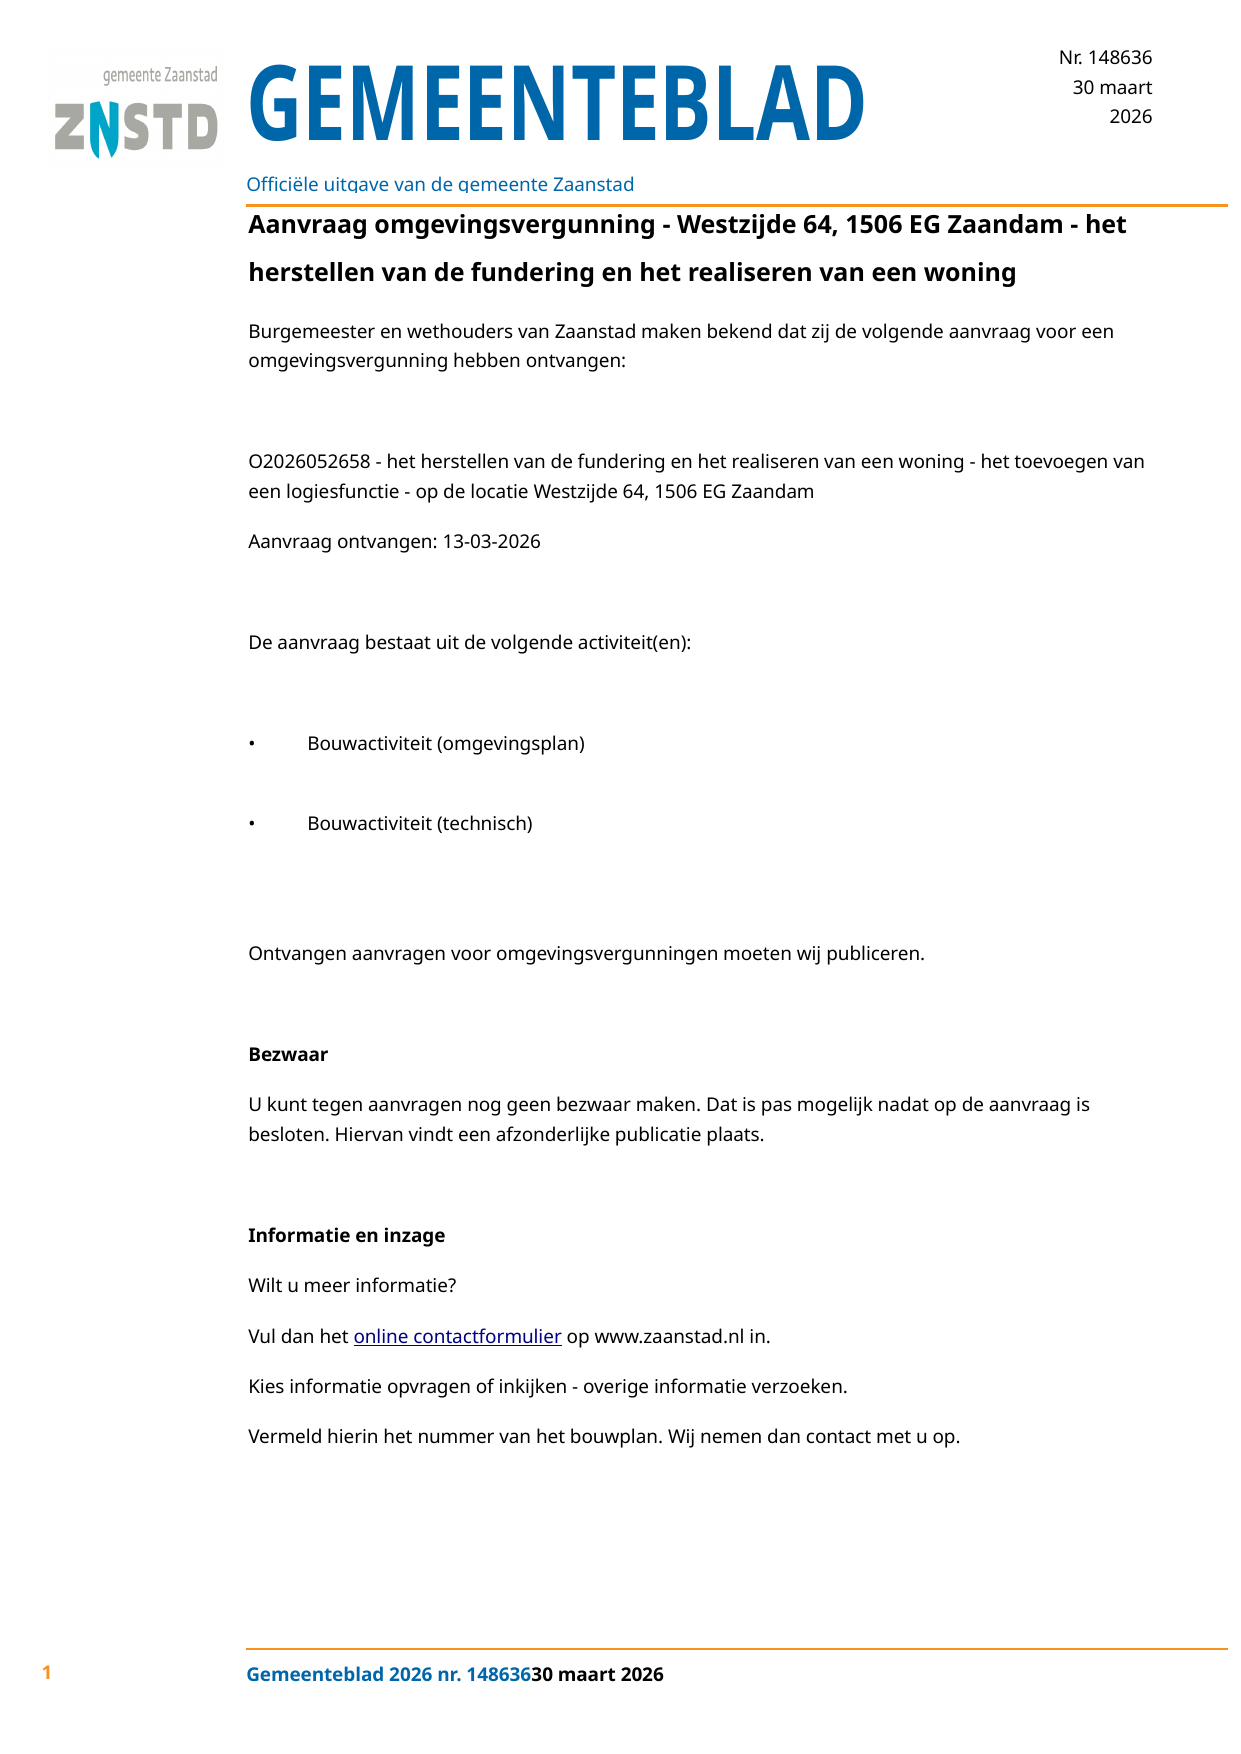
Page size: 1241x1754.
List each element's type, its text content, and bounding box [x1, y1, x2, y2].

text Bezwaar [248, 1041, 1152, 1067]
text De aanvraag bestaat uit de volgende activiteit(en): [248, 629, 1152, 655]
text Wilt u meer informatie? [248, 1272, 1152, 1298]
text Vermeld hierin het nummer van het bouwplan. Wij nemen dan contact met u op. [248, 1424, 1152, 1449]
list Bouwactiviteit (technisch) [248, 810, 1152, 836]
text O2026052658 - het herstellen van de fundering en het realiseren van een woning - het toevoegen van een logiesfunctie - op de locatie Westzijde 64, 1506 EG Zaandam [248, 448, 1152, 504]
text Kies informatie opvragen of inkijken - overige informatie verzoeken. [248, 1373, 1152, 1399]
text Informatie en inzage [248, 1222, 1152, 1248]
text Aanvraag ontvangen: 13-03-2026 [248, 528, 1152, 554]
picture [41, 47, 231, 172]
text Ontvangen aanvragen voor omgevingsvergunningen moeten wij publiceren. [248, 940, 1152, 966]
text Aanvraag omgevingsvergunning - Westzijde 64, 1506 EG Zaandam - het herstellen van de fundering en het realiseren van een woning [248, 207, 1152, 288]
text U kunt tegen aanvragen nog geen bezwaar maken. Dat is pas mogelijk nadat op de aanvraag is besloten. Hiervan vindt een afzonderlijke publicatie plaats. [248, 1092, 1152, 1147]
text Vul dan het online contactformulier op www.zaanstad.nl in. [248, 1323, 1152, 1349]
list Bouwactiviteit (omgevingsplan) [248, 730, 1152, 756]
text Burgemeester en wethouders van Zaanstad maken bekend dat zij de volgende aanvraag voor een omgevingsvergunning hebben ontvangen: [248, 318, 1152, 373]
